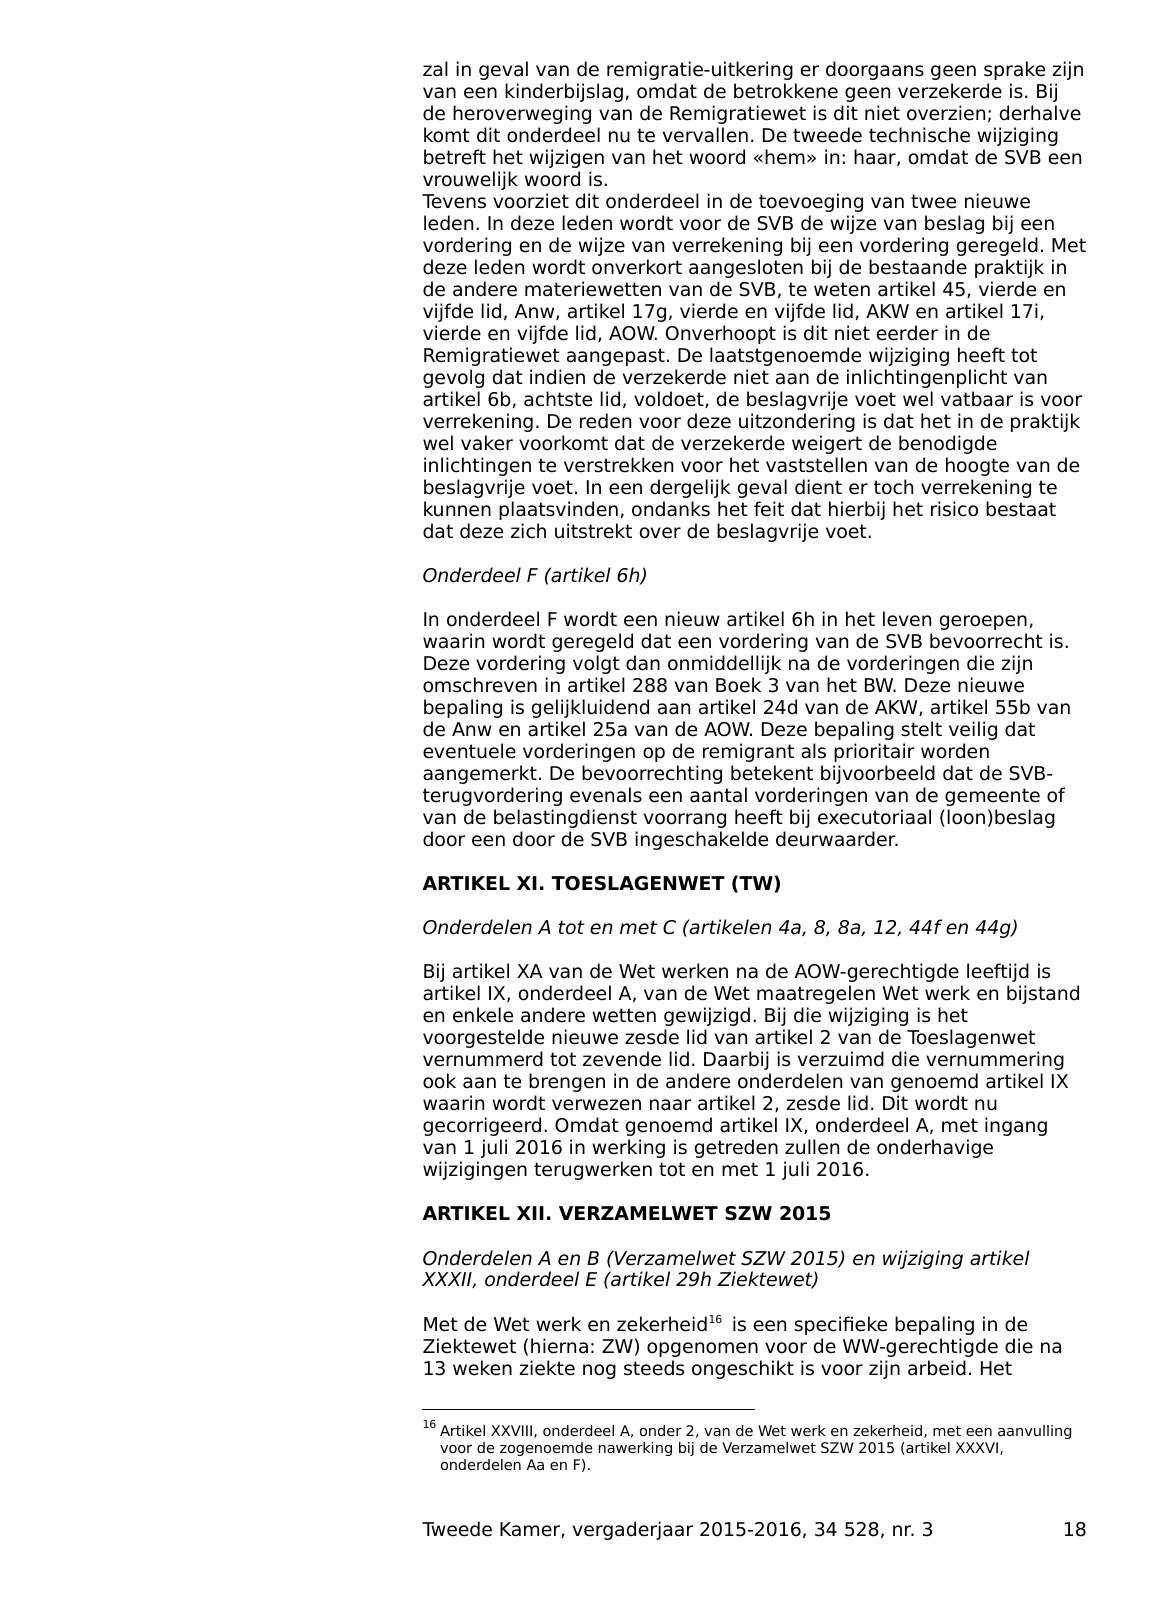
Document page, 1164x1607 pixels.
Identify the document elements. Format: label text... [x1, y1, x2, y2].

text In onderdeel F wordt een nieuw artikel 6h in het leven geroepen, waarin wordt geregeld dat een vordering van de SVB bevoorrecht is. Deze vordering volgt dan onmiddellijk na de vorderingen die zijn omschreven in artikel 288 van Boek 3 van het BW. Deze nieuwe bepaling is gelijkluidend aan artikel 24d van de AKW, artikel 55b van de Anw en artikel 25a van de AOW. Deze bepaling stelt veilig dat eventuele vorderingen op de remigrant als prioritair worden aangemerkt. De bevoorrechting betekent bijvoorbeeld dat de SVB-terugvordering evenals een aantal vorderingen van de gemeente of van de belastingdienst voorrang heeft bij executoriaal (loon)beslag door een door de SVB ingeschakelde deurwaarder. [422, 609, 1087, 851]
text Artikel XXVIII, onderdeel A, onder 2, van de Wet werk en zekerheid, met een aanvulling voor de zogenoemde nawerking bij de Verzamelwet SZW 2015 (artikel XXXVI, onderdelen Aa en F). [422, 1418, 1087, 1474]
text Tevens voorziet dit onderdeel in de toevoeging van twee nieuwe leden. In deze leden wordt voor de SVB de wijze van beslag bij een vordering en de wijze van verrekening bij een vordering geregeld. Met deze leden wordt onverkort aangesloten bij de bestaande praktijk in de andere materiewetten van de SVB, te weten artikel 45, vierde en vijfde lid, Anw, artikel 17g, vierde en vijfde lid, AKW en artikel 17i, vierde en vijfde lid, AOW. Onverhoopt is dit niet eerder in de Remigratiewet aangepast. De laatstgenoemde wijziging heeft tot gevolg dat indien de verzekerde niet aan de inlichtingenplicht van artikel 6b, achtste lid, voldoet, de beslagvrije voet wel vatbaar is voor verrekening. De reden voor deze uitzondering is dat het in de praktijk wel vaker voorkomt dat de verzekerde weigert de benodigde inlichtingen te verstrekken voor het vaststellen van de hoogte van de beslagvrije voet. In een dergelijk geval dient er toch verrekening te kunnen plaatsvinden, ondanks het feit dat hierbij het risico bestaat dat deze zich uitstrekt over de beslagvrije voet. [422, 191, 1087, 543]
subtitle ARTIKEL XI. TOESLAGENWET (TW) [422, 873, 1087, 895]
subtitle Onderdeel F (artikel 6h) [422, 565, 1087, 587]
text Met de Wet werk en zekerheid is een specifieke bepaling in de Ziektewet (hierna: ZW) opgenomen voor de WW-gerechtigde die na 13 weken ziekte nog steeds ongeschikt is voor zijn arbeid. Het [422, 1313, 1087, 1379]
text zal in geval van de remigratie-uitkering er doorgaans geen sprake zijn van een kinderbijslag, omdat de betrokkene geen verzekerde is. Bij de heroverweging van de Remigratiewet is dit niet overzien; derhalve komt dit onderdeel nu te vervallen. De tweede technische wijziging betreft het wijzigen van het woord «hem» in: haar, omdat de SVB een vrouwelijk woord is. [422, 59, 1087, 191]
subtitle Onderdelen A en B (Verzamelwet SZW 2015) en wijziging artikel XXXII, onderdeel E (artikel 29h Ziektewet) [422, 1247, 1087, 1291]
subtitle Onderdelen A tot en met C (artikelen 4a, 8, 8a, 12, 44f en 44g) [422, 917, 1087, 939]
text Bij artikel XA van de Wet werken na de AOW-gerechtigde leeftijd is artikel IX, onderdeel A, van de Wet maatregelen Wet werk en bijstand en enkele andere wetten gewijzigd. Bij die wijziging is het voorgestelde nieuwe zesde lid van artikel 2 van de Toeslagenwet vernummerd tot zevende lid. Daarbij is verzuimd die vernummering ook aan te brengen in de andere onderdelen van genoemd artikel IX waarin wordt verwezen naar artikel 2, zesde lid. Dit wordt nu gecorrigeerd. Omdat genoemd artikel IX, onderdeel A, met ingang van 1 juli 2016 in werking is getreden zullen de onderhavige wijzigingen terugwerken tot en met 1 juli 2016. [422, 961, 1087, 1181]
subtitle ARTIKEL XII. VERZAMELWET SZW 2015 [422, 1203, 1087, 1225]
